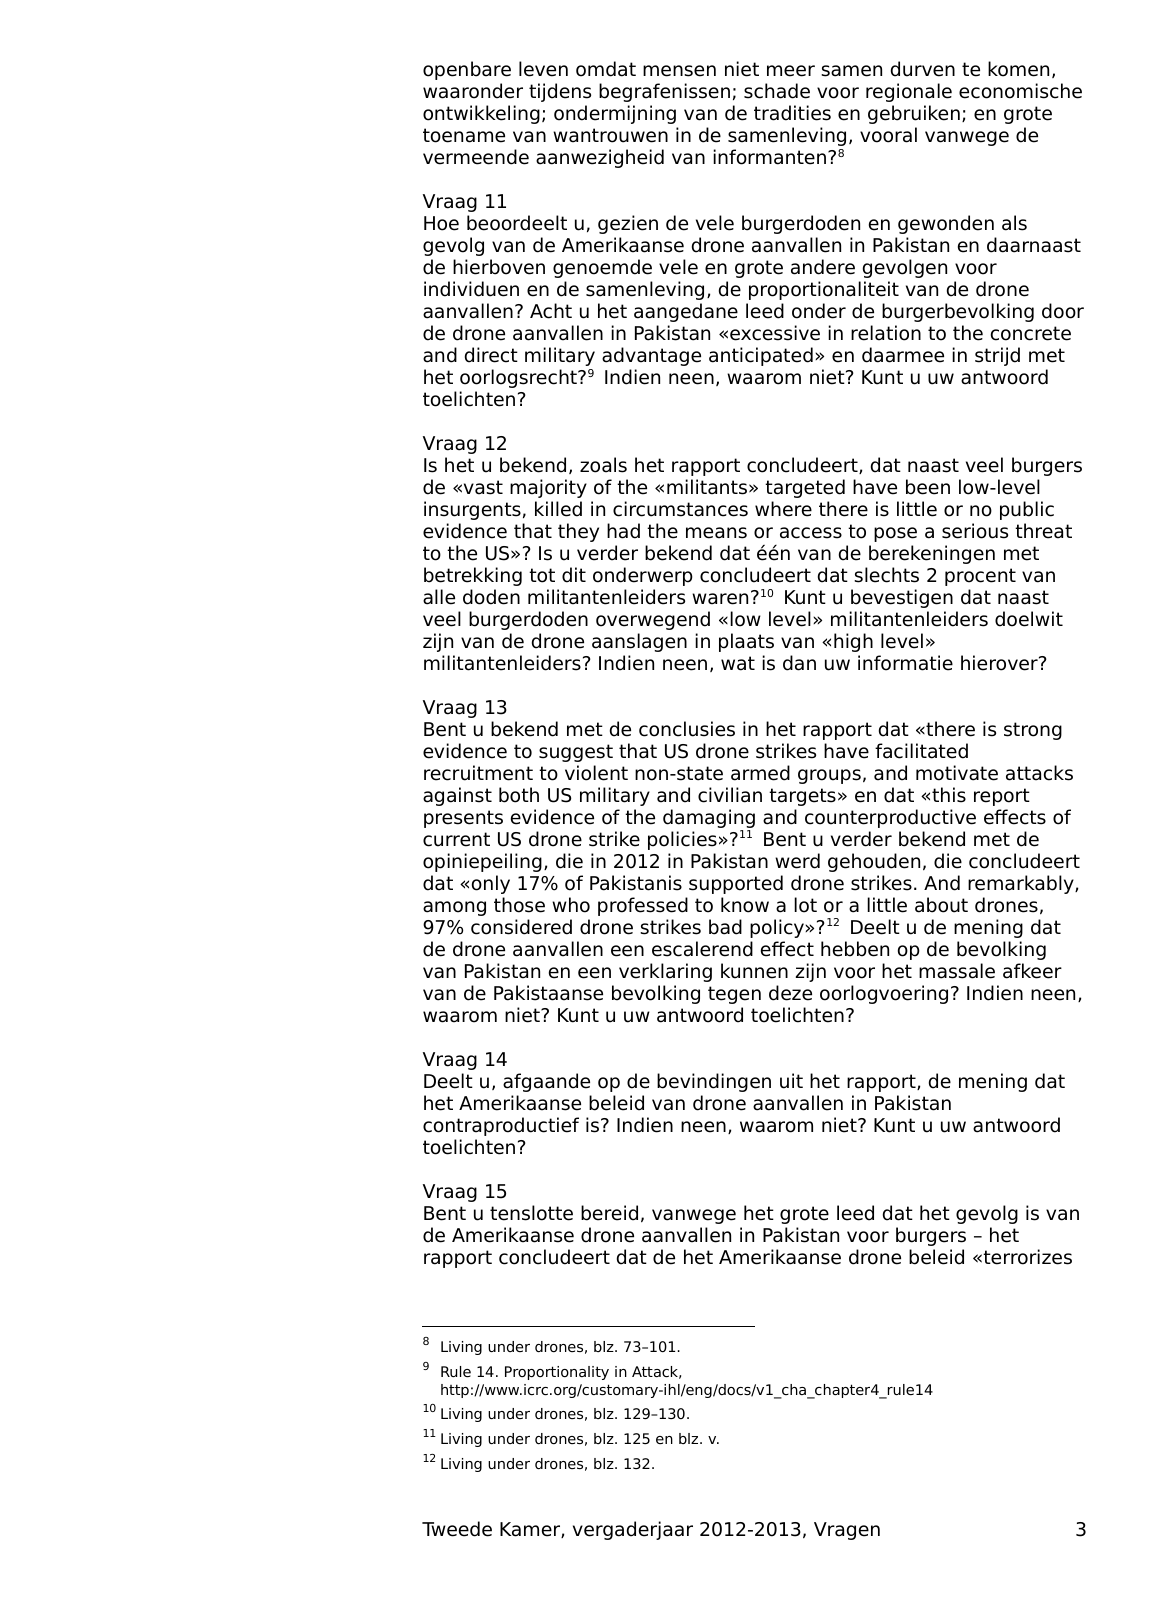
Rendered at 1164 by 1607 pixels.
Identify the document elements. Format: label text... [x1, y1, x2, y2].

text Vraag 13 [422, 697, 1087, 719]
text Vraag 14 [422, 1049, 1087, 1071]
text Hoe beoordeelt u, gezien de vele burgerdoden en gewonden als gevolg van de Amerikaanse drone aanvallen in Pakistan en daarnaast de hierboven genoemde vele en grote andere gevolgen voor individuen en de samenleving, de proportionaliteit van de drone aanvallen? Acht u het aangedane leed onder de burgerbevolking door de drone aanvallen in Pakistan «excessive in relation to the concrete and direct military advantage anticipated» en daarmee in strijd met het oorlogsrecht? Indien neen, waarom niet? Kunt u uw antwoord toelichten? [422, 213, 1087, 411]
text Rule 14. Proportionality in Attack, http://www.icrc.org/customary-ihl/eng/docs/v1_cha_chapter4_rule14 [422, 1360, 1087, 1399]
text Is het u bekend, zoals het rapport concludeert, dat naast veel burgers de «vast majority of the «militants» targeted have been low-level insurgents, killed in circumstances where there is little or no public evidence that they had the means or access to pose a serious threat to the US»? Is u verder bekend dat één van de berekeningen met betrekking tot dit onderwerp concludeert dat slechts 2 procent van alle doden militantenleiders waren? Kunt u bevestigen dat naast veel burgerdoden overwegend «low level» militantenleiders doelwit zijn van de drone aanslagen in plaats van «high level» militantenleiders? Indien neen, wat is dan uw informatie hierover? [422, 455, 1087, 675]
text Deelt u, afgaande op de bevindingen uit het rapport, de mening dat het Amerikaanse beleid van drone aanvallen in Pakistan contraproductief is? Indien neen, waarom niet? Kunt u uw antwoord toelichten? [422, 1071, 1087, 1159]
text Living under drones, blz. 73–101. [422, 1335, 1087, 1357]
text Vraag 15 [422, 1181, 1087, 1203]
text Vraag 12 [422, 433, 1087, 455]
text Living under drones, blz. 129–130. [422, 1402, 1087, 1424]
text Bent u tenslotte bereid, vanwege het grote leed dat het gevolg is van de Amerikaanse drone aanvallen in Pakistan voor burgers – het rapport concludeert dat de het Amerikaanse drone beleid «terrorizes [422, 1203, 1087, 1269]
text openbare leven omdat mensen niet meer samen durven te komen, waaronder tijdens begrafenissen; schade voor regionale economische ontwikkeling; ondermijning van de tradities en gebruiken; en grote toename van wantrouwen in de samenleving, vooral vanwege de vermeende aanwezigheid van informanten? [422, 59, 1087, 169]
text Bent u bekend met de conclusies in het rapport dat «there is strong evidence to suggest that US drone strikes have facilitated recruitment to violent non-state armed groups, and motivate attacks against both US military and civilian targets» en dat «this report presents evidence of the damaging and counterproductive effects of current US drone strike policies»? Bent u verder bekend met de opiniepeiling, die in 2012 in Pakistan werd gehouden, die concludeert dat «only 17% of Pakistanis supported drone strikes. And remarkably, among those who professed to know a lot or a little about drones, 97% considered drone strikes bad policy»? Deelt u de mening dat de drone aanvallen een escalerend effect hebben op de bevolking van Pakistan en een verklaring kunnen zijn voor het massale afkeer van de Pakistaanse bevolking tegen deze oorlogvoering? Indien neen, waarom niet? Kunt u uw antwoord toelichten? [422, 719, 1087, 1027]
text Vraag 11 [422, 191, 1087, 213]
text Living under drones, blz. 125 en blz. v. [422, 1427, 1087, 1449]
text Living under drones, blz. 132. [422, 1452, 1087, 1474]
